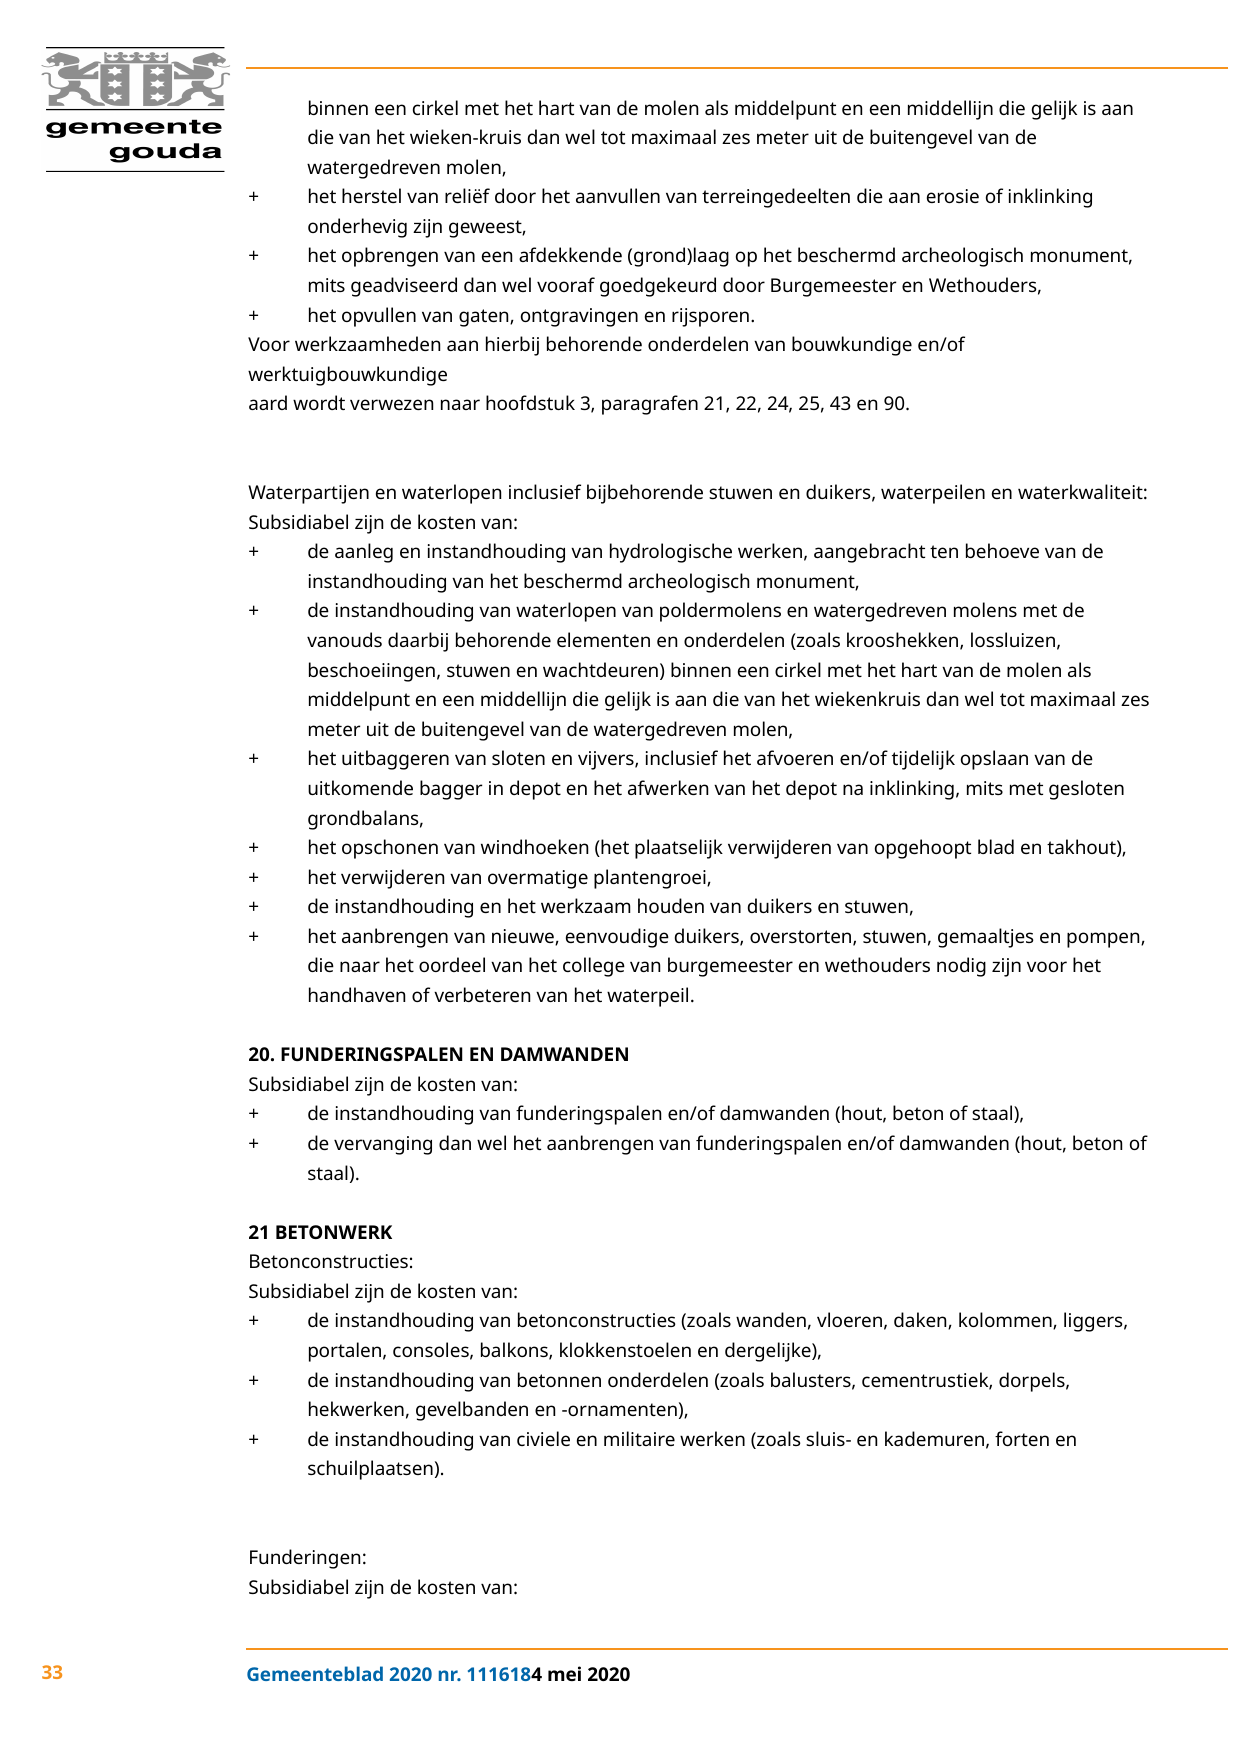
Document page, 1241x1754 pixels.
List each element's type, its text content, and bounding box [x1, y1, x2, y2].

list de aanleg en instandhouding van hydrologische werken, aangebracht ten behoeve van de instandhouding van het beschermd archeologisch monument, [248, 538, 1152, 594]
text Subsidiabel zijn de kosten van: [248, 1574, 1152, 1600]
list het herstel van reliëf door het aanvullen van terreingedeelten die aan erosie of inklinking onderhevig zijn geweest, [248, 183, 1152, 239]
list het opbrengen van een afdekkende (grond)laag op het beschermd archeologisch monument, mits geadviseerd dan wel vooraf goedgekeurd door Burgemeester en Wethouders, [248, 243, 1152, 298]
list het verwijderen van overmatige plantengroei, [248, 864, 1152, 890]
text Voor werkzaamheden aan hierbij behorende onderdelen van bouwkundige en/of werktuigbouwkundige [248, 331, 1152, 387]
text Subsidiabel zijn de kosten van: [248, 509, 1152, 535]
text 21 BETONWERK [248, 1219, 1152, 1245]
list de vervanging dan wel het aanbrengen van funderingspalen en/of damwanden (hout, beton of staal). [248, 1130, 1152, 1186]
list het opschonen van windhoeken (het plaatselijk verwijderen van opgehoopt blad en takhout), [248, 834, 1152, 860]
list de instandhouding van betonconstructies (zoals wanden, vloeren, daken, kolommen, liggers, portalen, consoles, balkons, klokkenstoelen en dergelijke), [248, 1308, 1152, 1363]
list de instandhouding en het werkzaam houden van duikers en stuwen, [248, 893, 1152, 919]
text aard wordt verwezen naar hoofdstuk 3, paragrafen 21, 22, 24, 25, 43 en 90. [248, 391, 1152, 416]
text Betonconstructies: [248, 1248, 1152, 1274]
list het uitbaggeren van sloten en vijvers, inclusief het afvoeren en/of tijdelijk opslaan van de uitkomende bagger in depot en het afwerken van het depot na inklinking, mits met gesloten grondbalans, [248, 746, 1152, 831]
list de instandhouding van betonnen onderdelen (zoals balusters, cementrustiek, dorpels, hekwerken, gevelbanden en -ornamenten), [248, 1367, 1152, 1422]
text 20. FUNDERINGSPALEN EN DAMWANDEN [248, 1041, 1152, 1067]
text Funderingen: [248, 1544, 1152, 1570]
list de instandhouding van civiele en militaire werken (zoals sluis- en kademuren, forten en schuilplaatsen). [248, 1426, 1152, 1481]
text Subsidiabel zijn de kosten van: [248, 1071, 1152, 1097]
text Waterpartijen en waterlopen inclusief bijbehorende stuwen en duikers, waterpeilen en waterkwaliteit: [248, 479, 1152, 505]
picture [41, 47, 231, 172]
list het aanbrengen van nieuwe, eenvoudige duikers, overstorten, stuwen, gemaaltjes en pompen, die naar het oordeel van het college van burgemeester en wethouders nodig zijn voor het handhaven of verbeteren van het waterpeil. [248, 923, 1152, 1008]
list de instandhouding van waterlopen van poldermolens en watergedreven molens met de vanouds daarbij behorende elementen en onderdelen (zoals krooshekken, lossluizen, beschoeiingen, stuwen en wachtdeuren) binnen een cirkel met het hart van de molen als middelpunt en een middellijn die gelijk is aan die van het wiekenkruis dan wel tot maximaal zes meter uit de buitengevel van de watergedreven molen, [248, 598, 1152, 742]
list de instandhouding van funderingspalen en/of damwanden (hout, beton of staal), [248, 1101, 1152, 1126]
list het opvullen van gaten, ontgravingen en rijsporen. [248, 302, 1152, 328]
list binnen een cirkel met het hart van de molen als middelpunt en een middellijn die gelijk is aan die van het wieken-kruis dan wel tot maximaal zes meter uit de buitengevel van de watergedreven molen, [248, 95, 1152, 180]
text Subsidiabel zijn de kosten van: [248, 1278, 1152, 1304]
